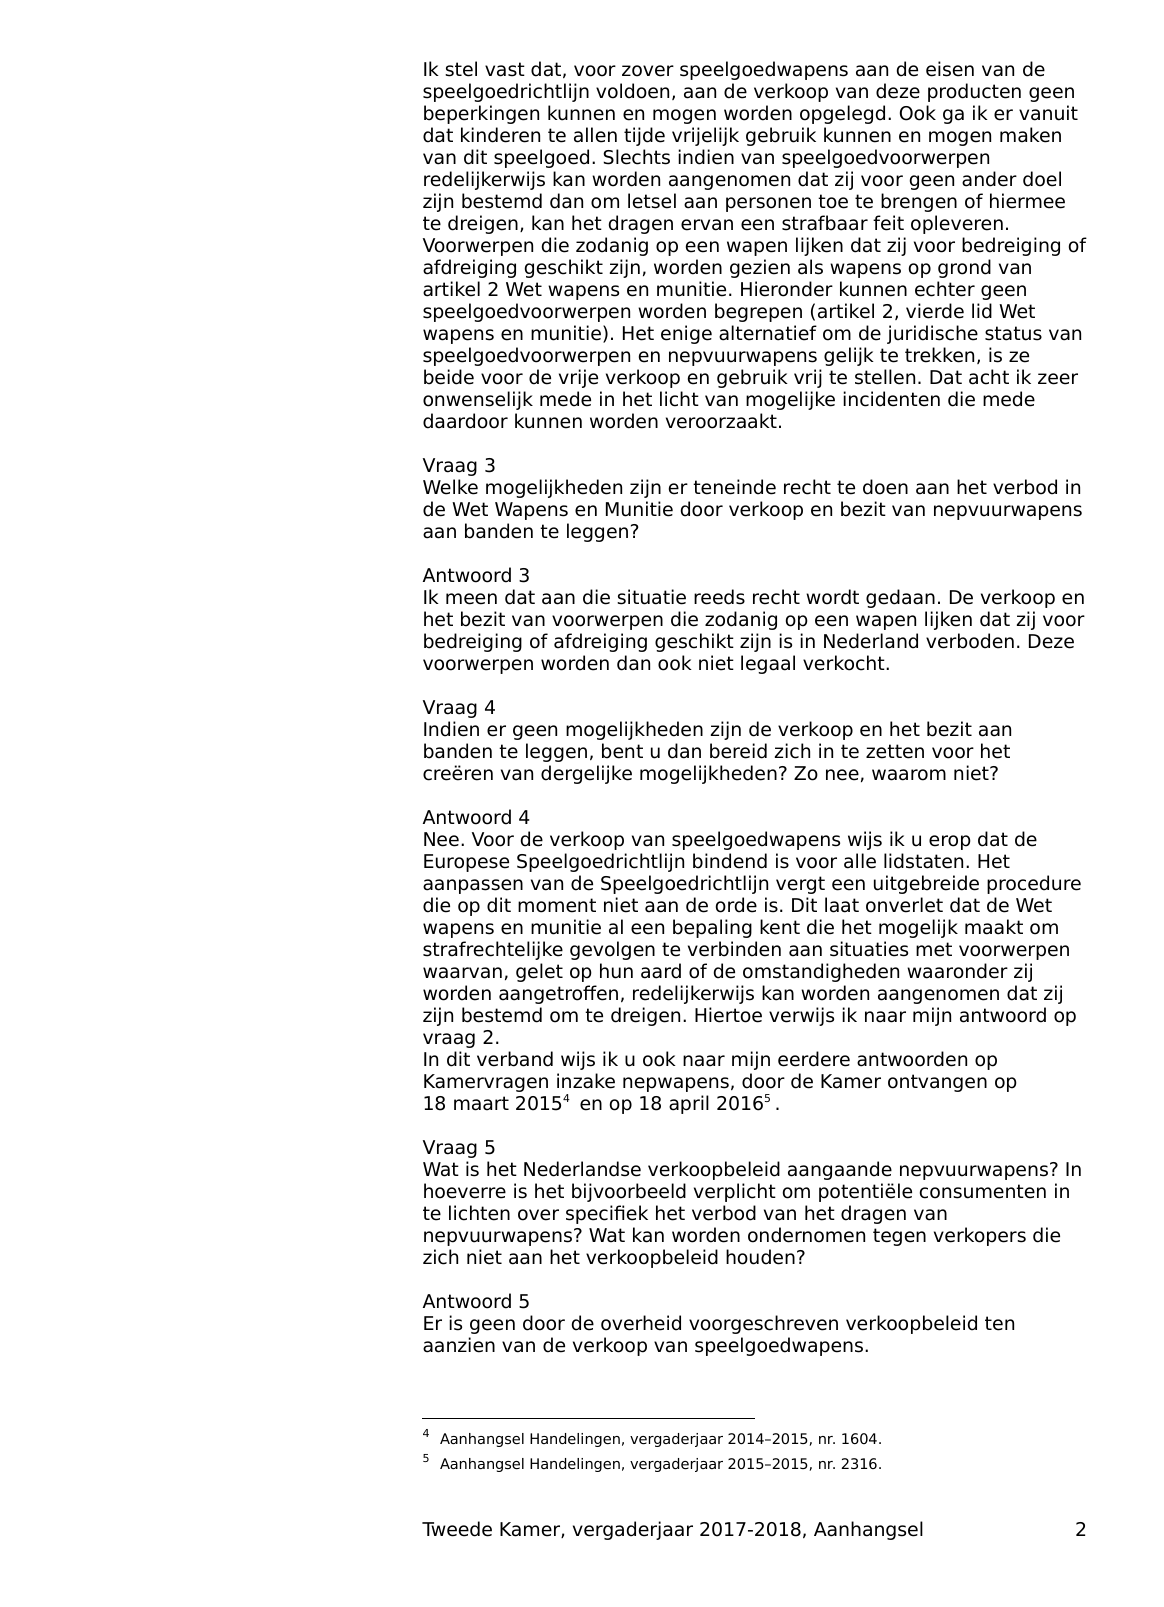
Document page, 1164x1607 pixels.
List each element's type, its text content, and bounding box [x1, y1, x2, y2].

text Welke mogelijkheden zijn er teneinde recht te doen aan het verbod in de Wet Wapens en Munitie door verkoop en bezit van nepvuurwapens aan banden te leggen? [422, 477, 1087, 543]
text Antwoord 5 [422, 1291, 1087, 1313]
text Ik meen dat aan die situatie reeds recht wordt gedaan. De verkoop en het bezit van voorwerpen die zodanig op een wapen lijken dat zij voor bedreiging of afdreiging geschikt zijn is in Nederland verboden. Deze voorwerpen worden dan ook niet legaal verkocht. [422, 587, 1087, 675]
text Aanhangsel Handelingen, vergaderjaar 2014–2015, nr. 1604. [422, 1427, 1087, 1449]
text Antwoord 4 [422, 807, 1087, 829]
text Ik stel vast dat, voor zover speelgoedwapens aan de eisen van de speelgoedrichtlijn voldoen, aan de verkoop van deze producten geen beperkingen kunnen en mogen worden opgelegd. Ook ga ik er vanuit dat kinderen te allen tijde vrijelijk gebruik kunnen en mogen maken van dit speelgoed. Slechts indien van speelgoedvoorwerpen redelijkerwijs kan worden aangenomen dat zij voor geen ander doel zijn bestemd dan om letsel aan personen toe te brengen of hiermee te dreigen, kan het dragen ervan een strafbaar feit opleveren. Voorwerpen die zodanig op een wapen lijken dat zij voor bedreiging of afdreiging geschikt zijn, worden gezien als wapens op grond van artikel 2 Wet wapens en munitie. Hieronder kunnen echter geen speelgoedvoorwerpen worden begrepen (artikel 2, vierde lid Wet wapens en munitie). Het enige alternatief om de juridische status van speelgoedvoorwerpen en nepvuurwapens gelijk te trekken, is ze beide voor de vrije verkoop en gebruik vrij te stellen. Dat acht ik zeer onwenselijk mede in het licht van mogelijke incidenten die mede daardoor kunnen worden veroorzaakt. [422, 59, 1087, 433]
text Indien er geen mogelijkheden zijn de verkoop en het bezit aan banden te leggen, bent u dan bereid zich in te zetten voor het creëren van dergelijke mogelijkheden? Zo nee, waarom niet? [422, 719, 1087, 785]
text Aanhangsel Handelingen, vergaderjaar 2015–2015, nr. 2316. [422, 1452, 1087, 1474]
text Vraag 5 [422, 1137, 1087, 1159]
text Vraag 3 [422, 455, 1087, 477]
text In dit verband wijs ik u ook naar mijn eerdere antwoorden op Kamervragen inzake nepwapens, door de Kamer ontvangen op 18 maart 2015 en op 18 april 2016. [422, 1049, 1087, 1115]
text Antwoord 3 [422, 565, 1087, 587]
text Vraag 4 [422, 697, 1087, 719]
text Nee. Voor de verkoop van speelgoedwapens wijs ik u erop dat de Europese Speelgoedrichtlijn bindend is voor alle lidstaten. Het aanpassen van de Speelgoedrichtlijn vergt een uitgebreide procedure die op dit moment niet aan de orde is. Dit laat onverlet dat de Wet wapens en munitie al een bepaling kent die het mogelijk maakt om strafrechtelijke gevolgen te verbinden aan situaties met voorwerpen waarvan, gelet op hun aard of de omstandigheden waaronder zij worden aangetroffen, redelijkerwijs kan worden aangenomen dat zij zijn bestemd om te dreigen. Hiertoe verwijs ik naar mijn antwoord op vraag 2. [422, 829, 1087, 1049]
text Wat is het Nederlandse verkoopbeleid aangaande nepvuurwapens? In hoeverre is het bijvoorbeeld verplicht om potentiële consumenten in te lichten over specifiek het verbod van het dragen van nepvuurwapens? Wat kan worden ondernomen tegen verkopers die zich niet aan het verkoopbeleid houden? [422, 1159, 1087, 1269]
text Er is geen door de overheid voorgeschreven verkoopbeleid ten aanzien van de verkoop van speelgoedwapens. [422, 1313, 1087, 1357]
